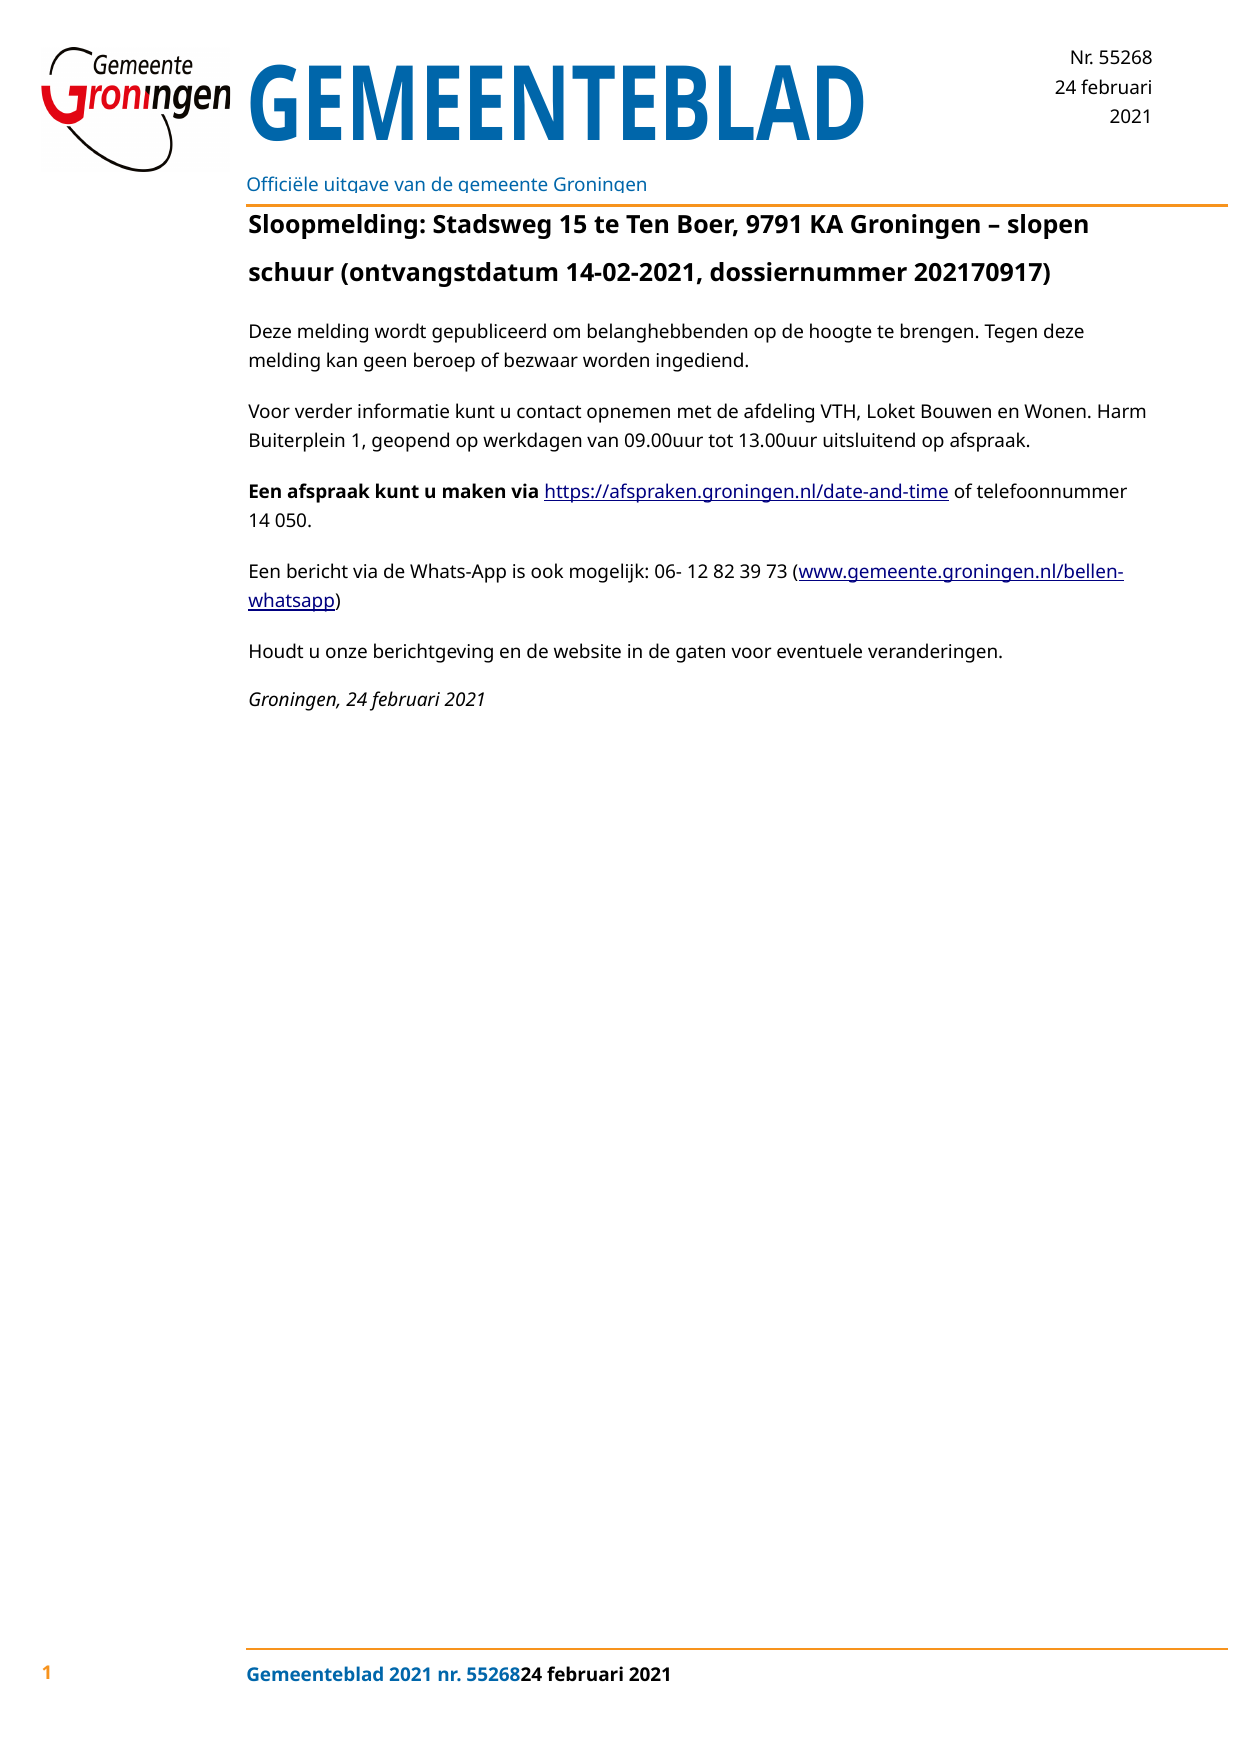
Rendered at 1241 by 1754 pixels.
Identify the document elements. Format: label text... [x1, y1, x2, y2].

text Sloopmelding: Stadsweg 15 te Ten Boer, 9791 KA Groningen – slopen schuur (ontvangstdatum 14-02-2021, dossiernummer 202170917) [248, 207, 1152, 288]
text Deze melding wordt gepubliceerd om belanghebbenden op de hoogte te brengen. Tegen deze melding kan geen beroep of bezwaar worden ingediend. [248, 318, 1152, 373]
text Houdt u onze berichtgeving en de website in de gaten voor eventuele veranderingen. [248, 638, 1152, 664]
text Een bericht via de Whats-App is ook mogelijk: 06- 12 82 39 73 (www.gemeente.groningen.nl/bellen-whatsapp) [248, 558, 1152, 613]
text Een afspraak kunt u maken via https://afspraken.groningen.nl/date-and-time of telefoonnummer 14 050. [248, 478, 1152, 533]
text Voor verder informatie kunt u contact opnemen met de afdeling VTH, Loket Bouwen en Wonen. Harm Buiterplein 1, geopend op werkdagen van 09.00uur tot 13.00uur uitsluitend op afspraak. [248, 398, 1152, 453]
picture [41, 47, 231, 172]
text Groningen, 24 februari 2021 [248, 686, 1152, 711]
